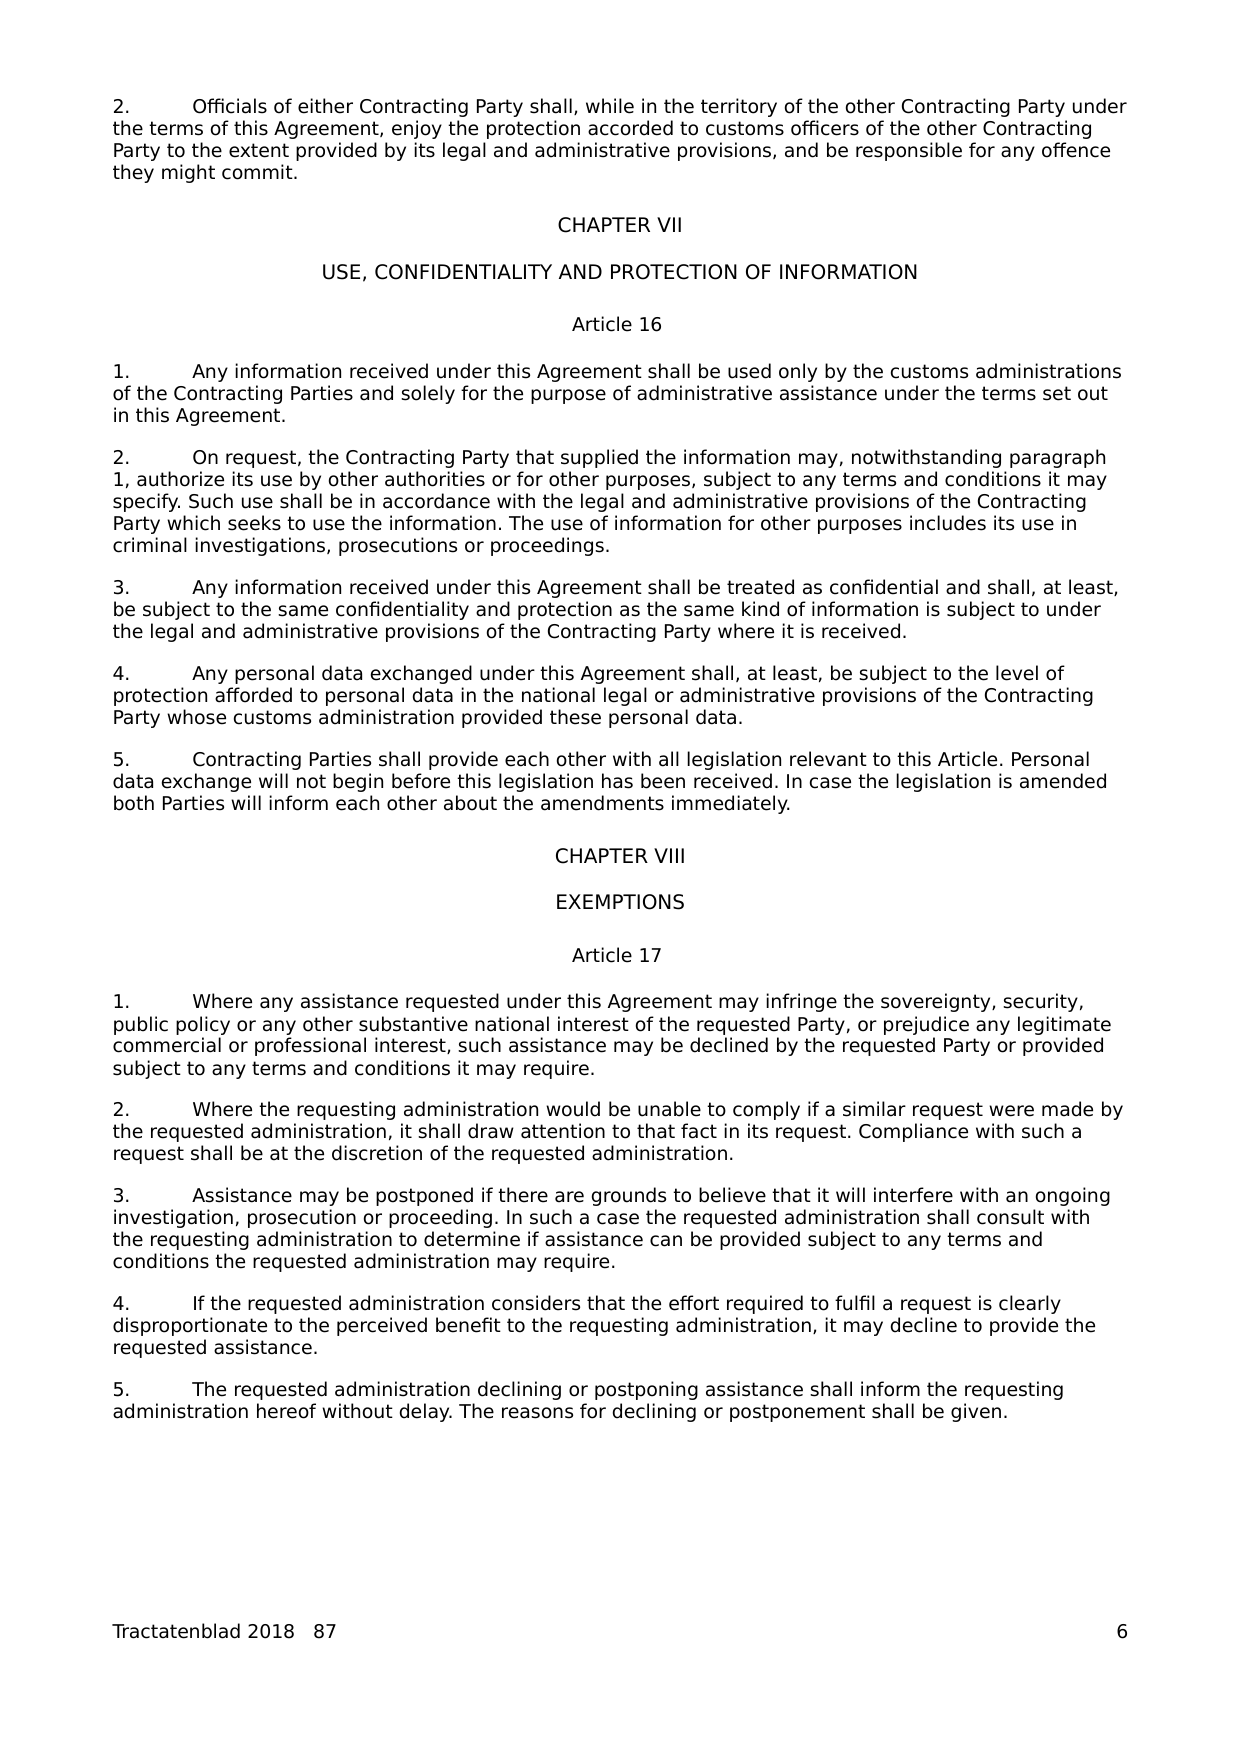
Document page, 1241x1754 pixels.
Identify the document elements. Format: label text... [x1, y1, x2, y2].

subtitle CHAPTER VIII EXEMPTIONS [112, 844, 1128, 914]
subtitle Article 17 [112, 944, 1128, 966]
text 4. Any personal data exchanged under this Agreement shall, at least, be subject to the level of protection afforded to personal data in the national legal or administrative provisions of the Contracting Party whose customs administration provided these personal data. [112, 663, 1128, 728]
text 5. Contracting Parties shall provide each other with all legislation relevant to this Article. Personal data exchange will not begin before this legislation has been received. In case the legislation is amended both Parties will inform each other about the amendments immediately. [112, 748, 1128, 814]
text 1. Any information received under this Agreement shall be used only by the customs administrations of the Contracting Parties and solely for the purpose of administrative assistance under the terms set out in this Agreement. [112, 361, 1128, 427]
text 4. If the requested administration considers that the effort required to fulfil a request is clearly disproportionate to the perceived benefit to the requesting administration, it may decline to provide the requested assistance. [112, 1293, 1128, 1359]
subtitle CHAPTER VII USE, CONFIDENTIALITY AND PROTECTION OF INFORMATION [112, 214, 1128, 284]
text 2. Officials of either Contracting Party shall, while in the territory of the other Contracting Party under the terms of this Agreement, enjoy the protection accorded to customs officers of the other Contracting Party to the extent provided by its legal and administrative provisions, and be responsible for any offence they might commit. [112, 96, 1128, 184]
text 3. Assistance may be postponed if there are grounds to believe that it will interfere with an ongoing investigation, prosecution or proceeding. In such a case the requested administration shall consult with the requesting administration to determine if assistance can be provided subject to any terms and conditions the requested administration may require. [112, 1185, 1128, 1273]
text 1. Where any assistance requested under this Agreement may infringe the sovereignty, security, public policy or any other substantive national interest of the requested Party, or prejudice any legitimate commercial or professional interest, such assistance may be declined by the requested Party or provided subject to any terms and conditions it may require. [112, 991, 1128, 1079]
text 2. On request, the Contracting Party that supplied the information may, notwithstanding paragraph 1, authorize its use by other authorities or for other purposes, subject to any terms and conditions it may specify. Such use shall be in accordance with the legal and administrative provisions of the Contracting Party which seeks to use the information. The use of information for other purposes includes its use in criminal investigations, prosecutions or proceedings. [112, 447, 1128, 557]
text 5. The requested administration declining or postponing assistance shall inform the requesting administration hereof without delay. The reasons for declining or postponement shall be given. [112, 1379, 1128, 1423]
subtitle Article 16 [112, 314, 1128, 336]
text 3. Any information received under this Agreement shall be treated as confidential and shall, at least, be subject to the same confidentiality and protection as the same kind of information is subject to under the legal and administrative provisions of the Contracting Party where it is received. [112, 577, 1128, 643]
text 2. Where the requesting administration would be unable to comply if a similar request were made by the requested administration, it shall draw attention to that fact in its request. Compliance with such a request shall be at the discretion of the requested administration. [112, 1099, 1128, 1165]
